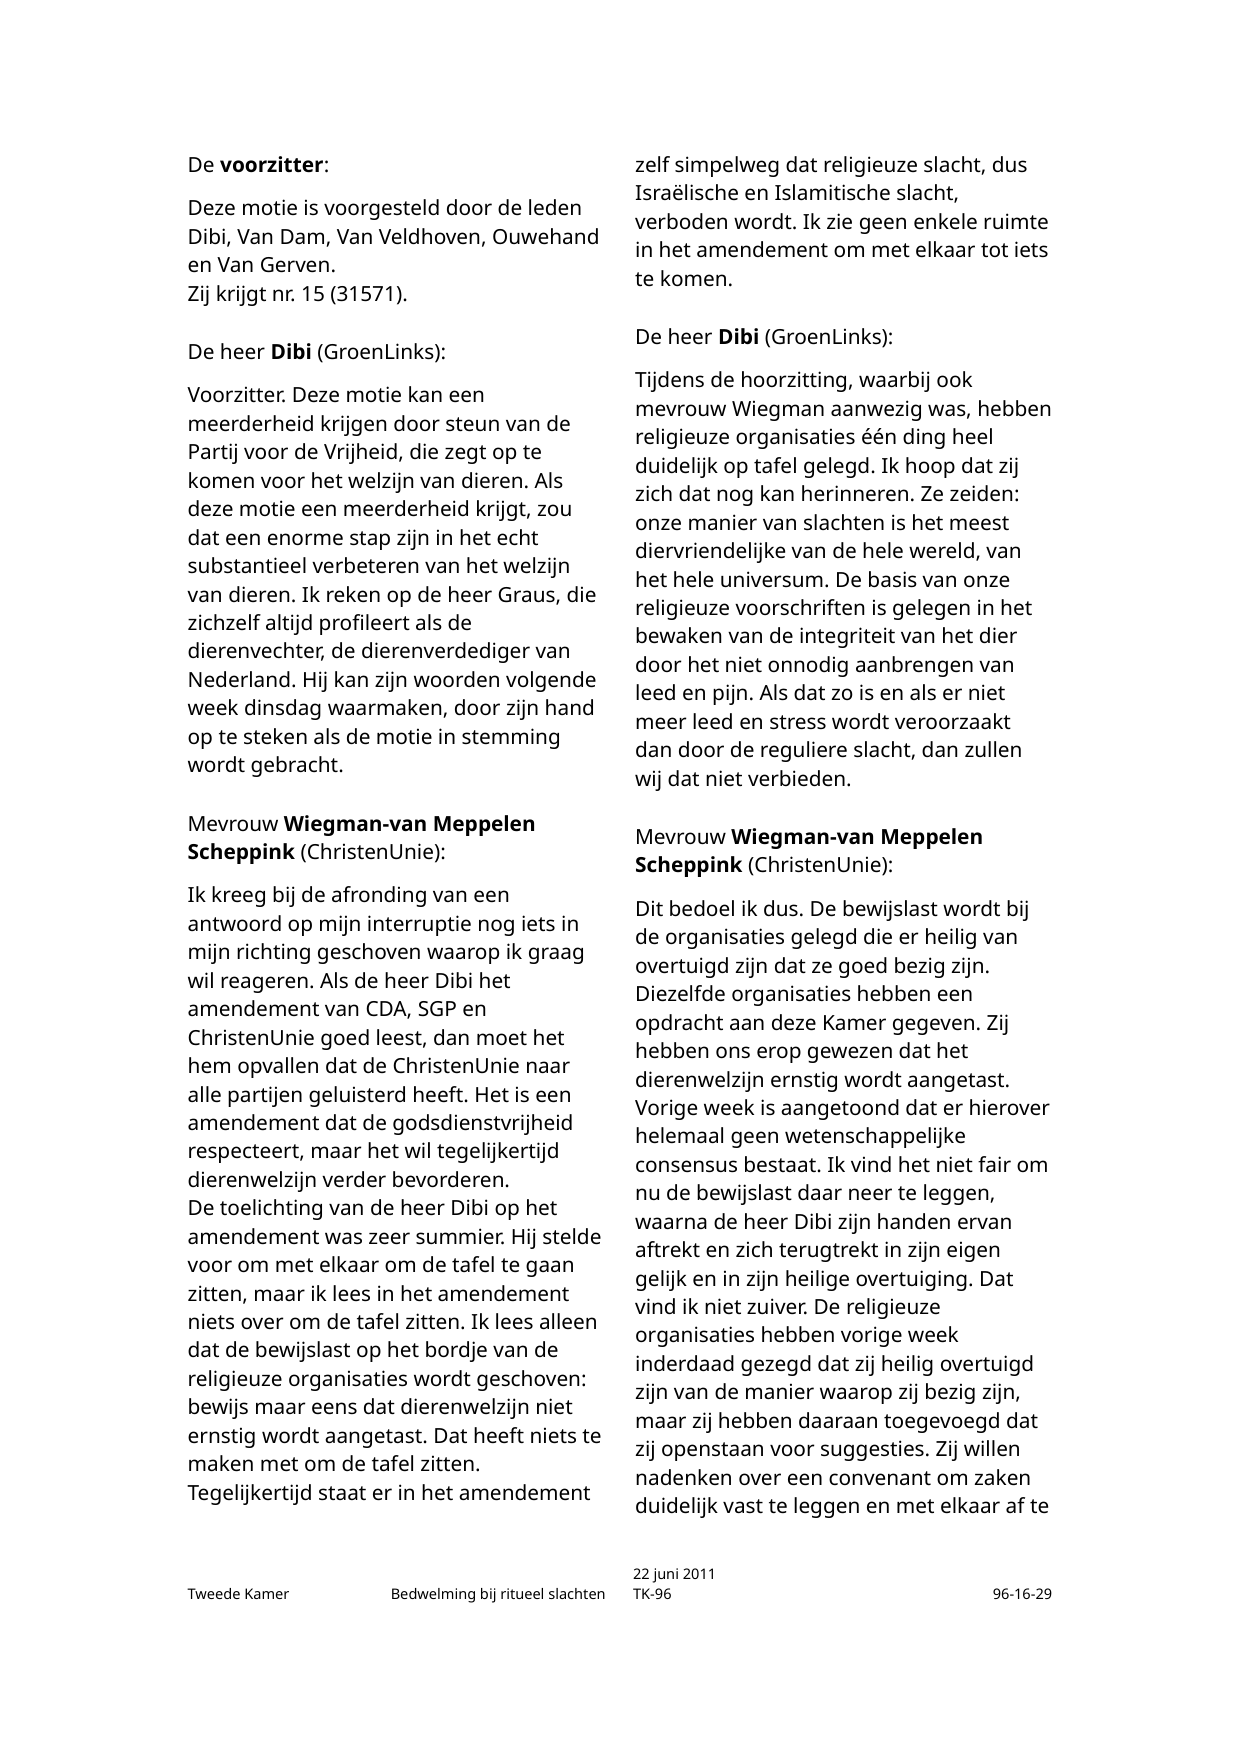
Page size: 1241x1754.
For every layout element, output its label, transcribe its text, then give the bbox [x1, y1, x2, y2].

text Deze motie is voorgesteld door de leden Dibi, Van Dam, Van Veldhoven, Ouwehand en Van Gerven. [187, 193, 605, 279]
text De toelichting van de heer Dibi op het amendement was zeer summier. Hij stelde voor om met elkaar om de tafel te gaan zitten, maar ik lees in het amendement niets over om de tafel zitten. Ik lees alleen dat de bewijslast op het bordje van de religieuze organisaties wordt geschoven: bewijs maar eens dat dierenwelzijn niet ernstig wordt aangetast. Dat heeft niets te maken met om de tafel zitten. Tegelijkertijd staat er in het amendement [187, 1193, 605, 1506]
text De heer Dibi (GroenLinks): [635, 322, 1053, 351]
text zelf simpelweg dat religieuze slacht, dus Israëlische en Islamitische slacht, verboden wordt. Ik zie geen enkele ruimte in het amendement om met elkaar tot iets te komen. [635, 150, 1053, 292]
text De heer Dibi (GroenLinks): [187, 337, 605, 366]
text De voorzitter: [187, 150, 605, 178]
text Ik kreeg bij de afronding van een antwoord op mijn interruptie nog iets in mijn richting geschoven waarop ik graag wil reageren. Als de heer Dibi het amendement van CDA, SGP en ChristenUnie goed leest, dan moet het hem opvallen dat de ChristenUnie naar alle partijen geluisterd heeft. Het is een amendement dat de godsdienstvrijheid respecteert, maar het wil tegelijkertijd dierenwelzijn verder bevorderen. [187, 881, 605, 1193]
text Mevrouw Wiegman-van Meppelen Scheppink (ChristenUnie): [635, 822, 1053, 879]
text Dit bedoel ik dus. De bewijslast wordt bij de organisaties gelegd die er heilig van overtuigd zijn dat ze goed bezig zijn. Diezelfde organisaties hebben een opdracht aan deze Kamer gegeven. Zij hebben ons erop gewezen dat het dierenwelzijn ernstig wordt aangetast. Vorige week is aangetoond dat er hierover helemaal geen wetenschappelijke consensus bestaat. Ik vind het niet fair om nu de bewijslast daar neer te leggen, waarna de heer Dibi zijn handen ervan aftrekt en zich terugtrekt in zijn eigen gelijk en in zijn heilige overtuiging. Dat vind ik niet zuiver. De religieuze organisaties hebben vorige week inderdaad gezegd dat zij heilig overtuigd zijn van de manier waarop zij bezig zijn, maar zij hebben daaraan toegevoegd dat zij openstaan voor suggesties. Zij willen nadenken over een convenant om zaken duidelijk vast te leggen en met elkaar af te [635, 894, 1053, 1520]
text Zij krijgt nr. 15 (31571). [187, 279, 605, 307]
text Voorzitter. Deze motie kan een meerderheid krijgen door steun van de Partij voor de Vrijheid, die zegt op te komen voor het welzijn van dieren. Als deze motie een meerderheid krijgt, zou dat een enorme stap zijn in het echt substantieel verbeteren van het welzijn van dieren. Ik reken op de heer Graus, die zichzelf altijd profileert als de dierenvechter, de dierenverdediger van Nederland. Hij kan zijn woorden volgende week dinsdag waarmaken, door zijn hand op te steken als de motie in stemming wordt gebracht. [187, 381, 605, 779]
text Tijdens de hoorzitting, waarbij ook mevrouw Wiegman aanwezig was, hebben religieuze organisaties één ding heel duidelijk op tafel gelegd. Ik hoop dat zij zich dat nog kan herinneren. Ze zeiden: onze manier van slachten is het meest diervriendelijke van de hele wereld, van het hele universum. De basis van onze religieuze voorschriften is gelegen in het bewaken van de integriteit van het dier door het niet onnodig aanbrengen van leed en pijn. Als dat zo is en als er niet meer leed en stress wordt veroorzaakt dan door de reguliere slacht, dan zullen wij dat niet verbieden. [635, 366, 1053, 792]
text Mevrouw Wiegman-van Meppelen Scheppink (ChristenUnie): [187, 809, 605, 866]
